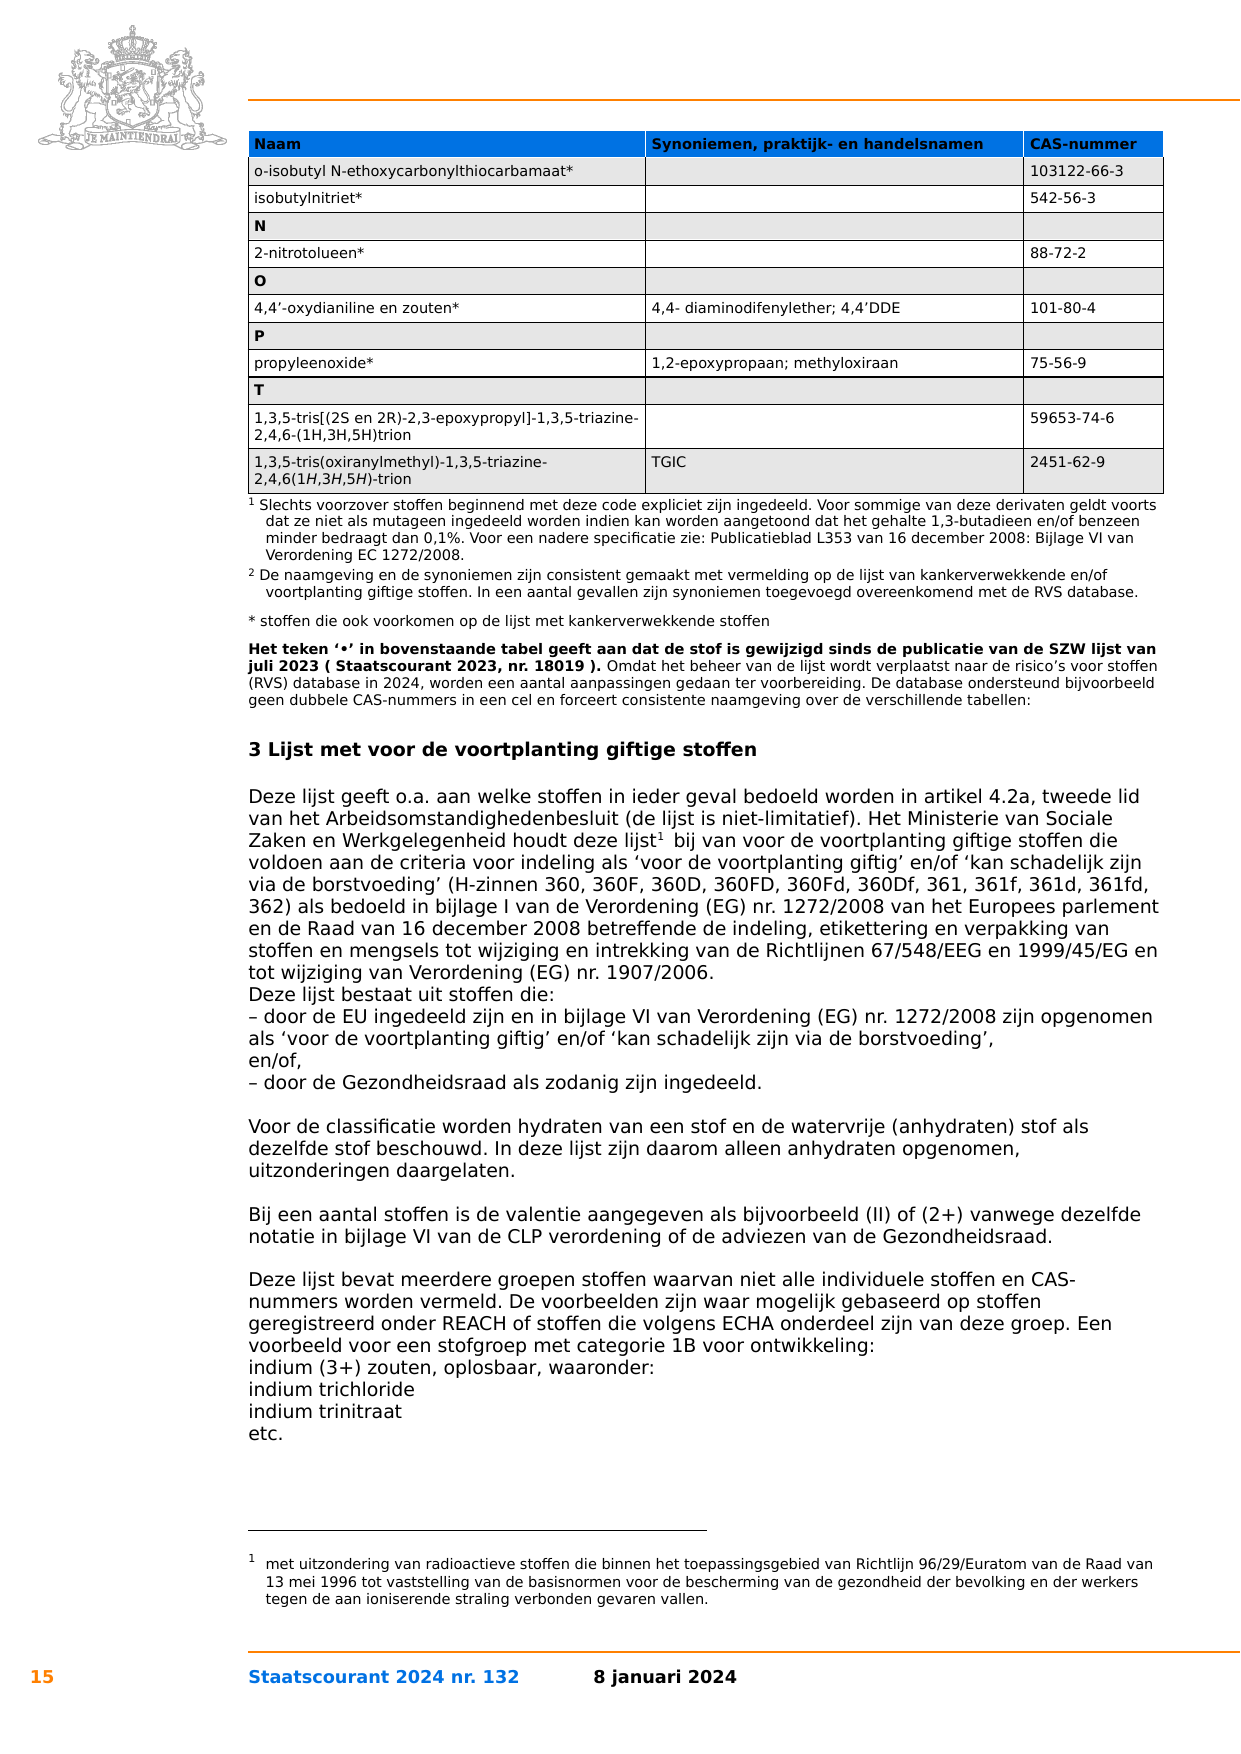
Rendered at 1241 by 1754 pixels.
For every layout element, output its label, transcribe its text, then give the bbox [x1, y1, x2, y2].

table_cell propyleenoxide* [249, 350, 645, 376]
table_header Synoniemen, praktijk- en handelsnamen [646, 131, 1023, 157]
text Voor de classificatie worden hydraten van een stof en de watervrije (anhydraten) stof als dezelfde stof beschouwd. In deze lijst zijn daarom alleen anhydraten opgenomen, uitzonderingen daargelaten. [248, 1116, 1163, 1182]
text etc. [248, 1423, 1163, 1445]
text Deze lijst bestaat uit stoffen die: [248, 984, 1163, 1006]
table_cell 542-56-3 [1024, 186, 1163, 212]
table_cell T [249, 378, 645, 404]
table_cell 1,3,5-tris[(2S en 2R)-2,3-epoxypropyl]-1,3,5-triazine- 2,4,6-(1H,3H,5H)trion [249, 405, 645, 448]
table_cell 2451-62-9 [1024, 449, 1163, 493]
table_cell N [249, 213, 645, 239]
text en/of, [248, 1050, 1163, 1072]
table_cell 75-56-9 [1024, 350, 1163, 376]
text indium trinitraat [248, 1401, 1163, 1423]
table_cell TGIC [646, 449, 1023, 493]
table_cell 101-80-4 [1024, 295, 1163, 322]
text indium trichloride [248, 1379, 1163, 1401]
table_cell 4,4- diaminodifenylether; 4,4’DDE [646, 295, 1023, 322]
text Deze lijst bevat meerdere groepen stoffen waarvan niet alle individuele stoffen en CAS-nummers worden vermeld. De voorbeelden zijn waar mogelijk gebaseerd op stoffen geregistreerd onder REACH of stoffen die volgens ECHA onderdeel zijn van deze groep. Een voorbeeld voor een stofgroep met categorie 1B voor ontwikkeling: [248, 1269, 1163, 1357]
table_cell [1024, 268, 1163, 294]
table_cell [646, 241, 1023, 267]
table_cell 1,3,5-tris(oxiranylmethyl)-1,3,5-triazine- 2,4,6(1H,3H,5H)-trion [249, 449, 645, 493]
table_cell o-isobutyl N-ethoxycarbonylthiocarbamaat* [249, 158, 645, 185]
table_cell isobutylnitriet* [249, 186, 645, 212]
table_header Naam [249, 131, 645, 157]
subtitle 3 Lijst met voor de voortplanting giftige stoffen [248, 739, 1163, 761]
table_cell 1 Slechts voorzover stoffen beginnend met deze code expliciet zijn ingedeeld. Voor sommige van deze derivaten geldt voorts dat ze niet als mutageen ingedeeld worden indien kan worden aangetoond dat het gehalte 1,3-butadieen en/of benzeen minder bedraagt dan 0,1%. Voor een nadere specificatie zie: Publicatieblad L353 van 16 december 2008: Bijlage VI van Verordening EC 1272/2008. 2 De naamgeving en de synoniemen zijn consistent gemaakt met vermelding op de lijst van kankerverwekkende en/of voortplanting giftige stoffen. In een aantal gevallen zijn synoniemen toegevoegd overeenkomend met de RVS database. * stoffen die ook voorkomen op de lijst met kankerverwekkende stoffen Het teken ‘•’ in bovenstaande tabel geeft aan dat de stof is gewijzigd sinds de publicatie van de SZW lijst van juli 2023 ( Staatscourant 2023, nr. 18019 ). Omdat het beheer van de lijst wordt verplaatst naar de risico’s voor stoffen (RVS) database in 2024, worden een aantal aanpassingen gedaan ter voorbereiding. De database ondersteund bijvoorbeeld geen dubbele CAS-nummers in een cel en forceert consistente naamgeving over de verschillende tabellen: [248, 494, 1163, 709]
picture [38, 25, 227, 150]
table_cell [646, 378, 1023, 404]
table_cell 4,4’-oxydianiline en zouten* [249, 295, 645, 322]
text – door de Gezondheidsraad als zodanig zijn ingedeeld. [248, 1072, 1163, 1094]
text met uitzondering van radioactieve stoffen die binnen het toepassingsgebied van Richtlijn 96/29/Euratom van de Raad van 13 mei 1996 tot vaststelling van de basisnormen voor de bescherming van de gezondheid der bevolking en der werkers tegen de aan ioniserende straling verbonden gevaren vallen. [248, 1552, 1163, 1608]
table_cell [646, 158, 1023, 185]
text Bij een aantal stoffen is de valentie aangegeven als bijvoorbeeld (II) of (2+) vanwege dezelfde notatie in bijlage VI van de CLP verordening of de adviezen van de Gezondheidsraad. [248, 1203, 1163, 1247]
table_cell O [249, 268, 645, 294]
table_cell [646, 323, 1023, 349]
table_cell [1024, 213, 1163, 239]
table_cell 59653-74-6 [1024, 405, 1163, 448]
table_cell [646, 405, 1023, 448]
table_cell [1024, 378, 1163, 404]
table_cell P [249, 323, 645, 349]
text indium (3+) zouten, oplosbaar, waaronder: [248, 1357, 1163, 1379]
text Deze lijst geeft o.a. aan welke stoffen in ieder geval bedoeld worden in artikel 4.2a, tweede lid van het Arbeidsomstandighedenbesluit (de lijst is niet-limitatief). Het Ministerie van Sociale Zaken en Werkgelegenheid houdt deze lijst bij van voor de voortplanting giftige stoffen die voldoen aan de criteria voor indeling als ‘voor de voortplanting giftig’ en/of ‘kan schadelijk zijn via de borstvoeding’ (H-zinnen 360, 360F, 360D, 360FD, 360Fd, 360Df, 361, 361f, 361d, 361fd, 362) als bedoeld in bijlage I van de Verordening (EG) nr. 1272/2008 van het Europees parlement en de Raad van 16 december 2008 betreffende de indeling, etikettering en verpakking van stoffen en mengsels tot wijziging en intrekking van de Richtlijnen 67/548/EEG en 1999/45/EG en tot wijziging van Verordening (EG) nr. 1907/2006. [248, 786, 1163, 984]
text – door de EU ingedeeld zijn en in bijlage VI van Verordening (EG) nr. 1272/2008 zijn opgenomen als ‘voor de voortplanting giftig’ en/of ‘kan schadelijk zijn via de borstvoeding’, [248, 1006, 1163, 1050]
table_cell [1024, 323, 1163, 349]
table_cell [646, 268, 1023, 294]
table_cell 1,2-epoxypropaan; methyloxiraan [646, 350, 1023, 376]
table_cell 103122-66-3 [1024, 158, 1163, 185]
table_cell [646, 213, 1023, 239]
table_cell 2-nitrotolueen* [249, 241, 645, 267]
table_cell 88-72-2 [1024, 241, 1163, 267]
table_header CAS-nummer [1024, 131, 1163, 157]
table_cell [646, 186, 1023, 212]
